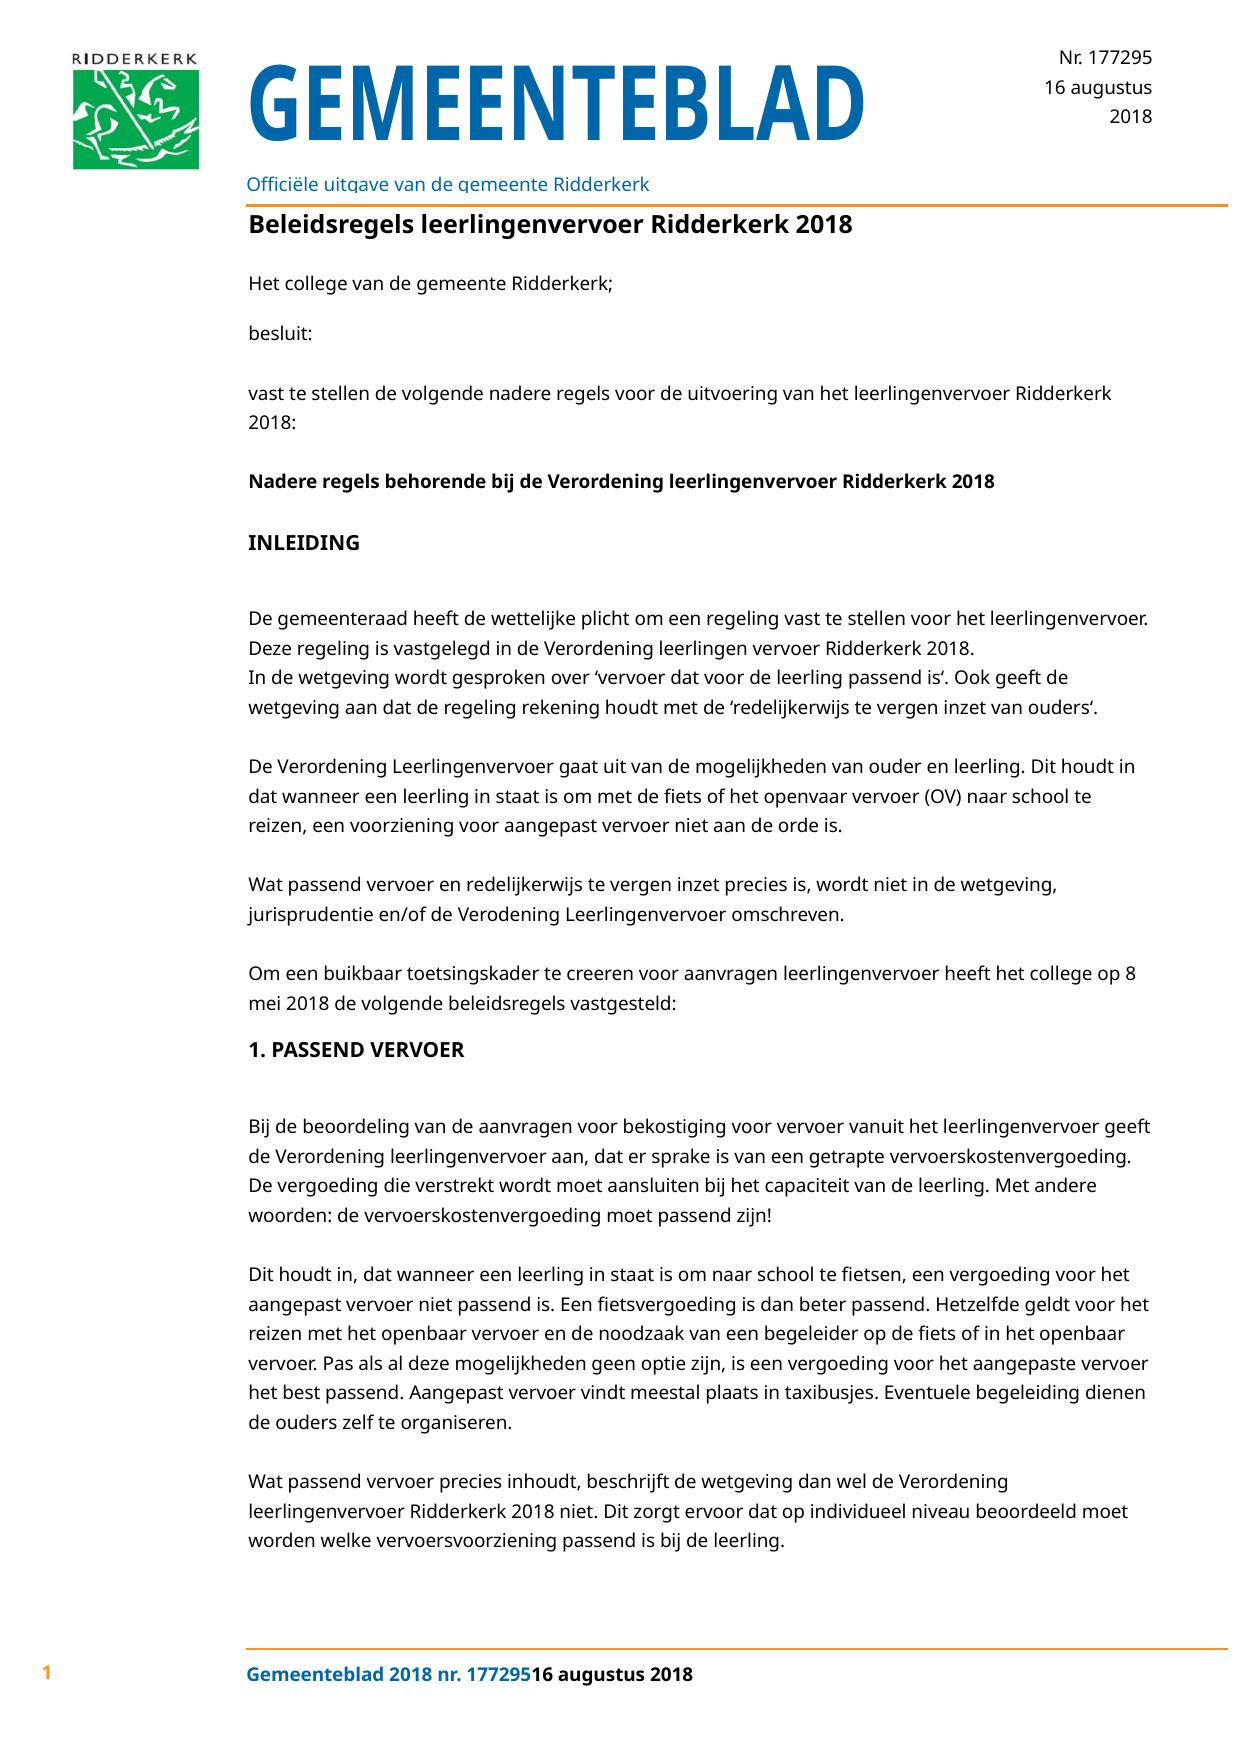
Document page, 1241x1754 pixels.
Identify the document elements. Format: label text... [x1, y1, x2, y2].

text vast te stellen de volgende nadere regels voor de uitvoering van het leerlingenvervoer Ridderkerk 2018: [248, 380, 1152, 435]
text De Verordening Leerlingenvervoer gaat uit van de mogelijkheden van ouder en leerling. Dit houdt in dat wanneer een leerling in staat is om met de fiets of het openvaar vervoer (OV) naar school te reizen, een voorziening voor aangepast vervoer niet aan de orde is. [248, 753, 1152, 838]
text Beleidsregels leerlingenvervoer Ridderkerk 2018 [248, 207, 1152, 241]
text Het college van de gemeente Ridderkerk; [248, 270, 1152, 296]
picture [41, 47, 231, 172]
text Nadere regels behorende bij de Verordening leerlingenvervoer Ridderkerk 2018 [248, 468, 1152, 494]
text Dit houdt in, dat wanneer een leerling in staat is om naar school te fietsen, een vergoeding voor het aangepast vervoer niet passend is. Een fietsvergoeding is dan beter passend. Hetzelfde geldt voor het reizen met het openbaar vervoer en de noodzaak van een begeleider op de fiets of in het openbaar vervoer. Pas als al deze mogelijkheden geen optie zijn, is een vergoeding voor het aangepaste vervoer het best passend. Aangepast vervoer vindt meestal plaats in taxibusjes. Eventuele begeleiding dienen de ouders zelf te organiseren. [248, 1261, 1152, 1435]
text Wat passend vervoer en redelijkerwijs te vergen inzet precies is, wordt niet in de wetgeving, jurisprudentie en/of de Verodening Leerlingenvervoer omschreven. [248, 872, 1152, 927]
text besluit: [248, 321, 1152, 346]
text Om een buikbaar toetsingskader te creeren voor aanvragen leerlingenvervoer heeft het college op 8 mei 2018 de volgende beleidsregels vastgesteld: [248, 960, 1152, 1016]
text De gemeenteraad heeft de wettelijke plicht om een regeling vast te stellen voor het leerlingenvervoer. Deze regeling is vastgelegd in de Verordening leerlingen vervoer Ridderkerk 2018. [248, 605, 1152, 661]
text 1. PASSEND VERVOER [248, 1036, 1152, 1064]
text In de wetgeving wordt gesproken over ‘vervoer dat voor de leerling passend is‘. Ook geeft de wetgeving aan dat de regeling rekening houdt met de ‘redelijkerwijs te vergen inzet van ouders‘. [248, 664, 1152, 720]
text Wat passend vervoer precies inhoudt, beschrijft de wetgeving dan wel de Verordening leerlingenvervoer Ridderkerk 2018 niet. Dit zorgt ervoor dat op individueel niveau beoordeeld moet worden welke vervoersvoorziening passend is bij de leerling. [248, 1468, 1152, 1553]
text INLEIDING [248, 528, 1152, 556]
text Bij de beoordeling van de aanvragen voor bekostiging voor vervoer vanuit het leerlingenvervoer geeft de Verordening leerlingenvervoer aan, dat er sprake is van een getrapte vervoerskostenvergoeding. De vergoeding die verstrekt wordt moet aansluiten bij het capaciteit van de leerling. Met andere woorden: de vervoerskostenvergoeding moet passend zijn! [248, 1113, 1152, 1228]
